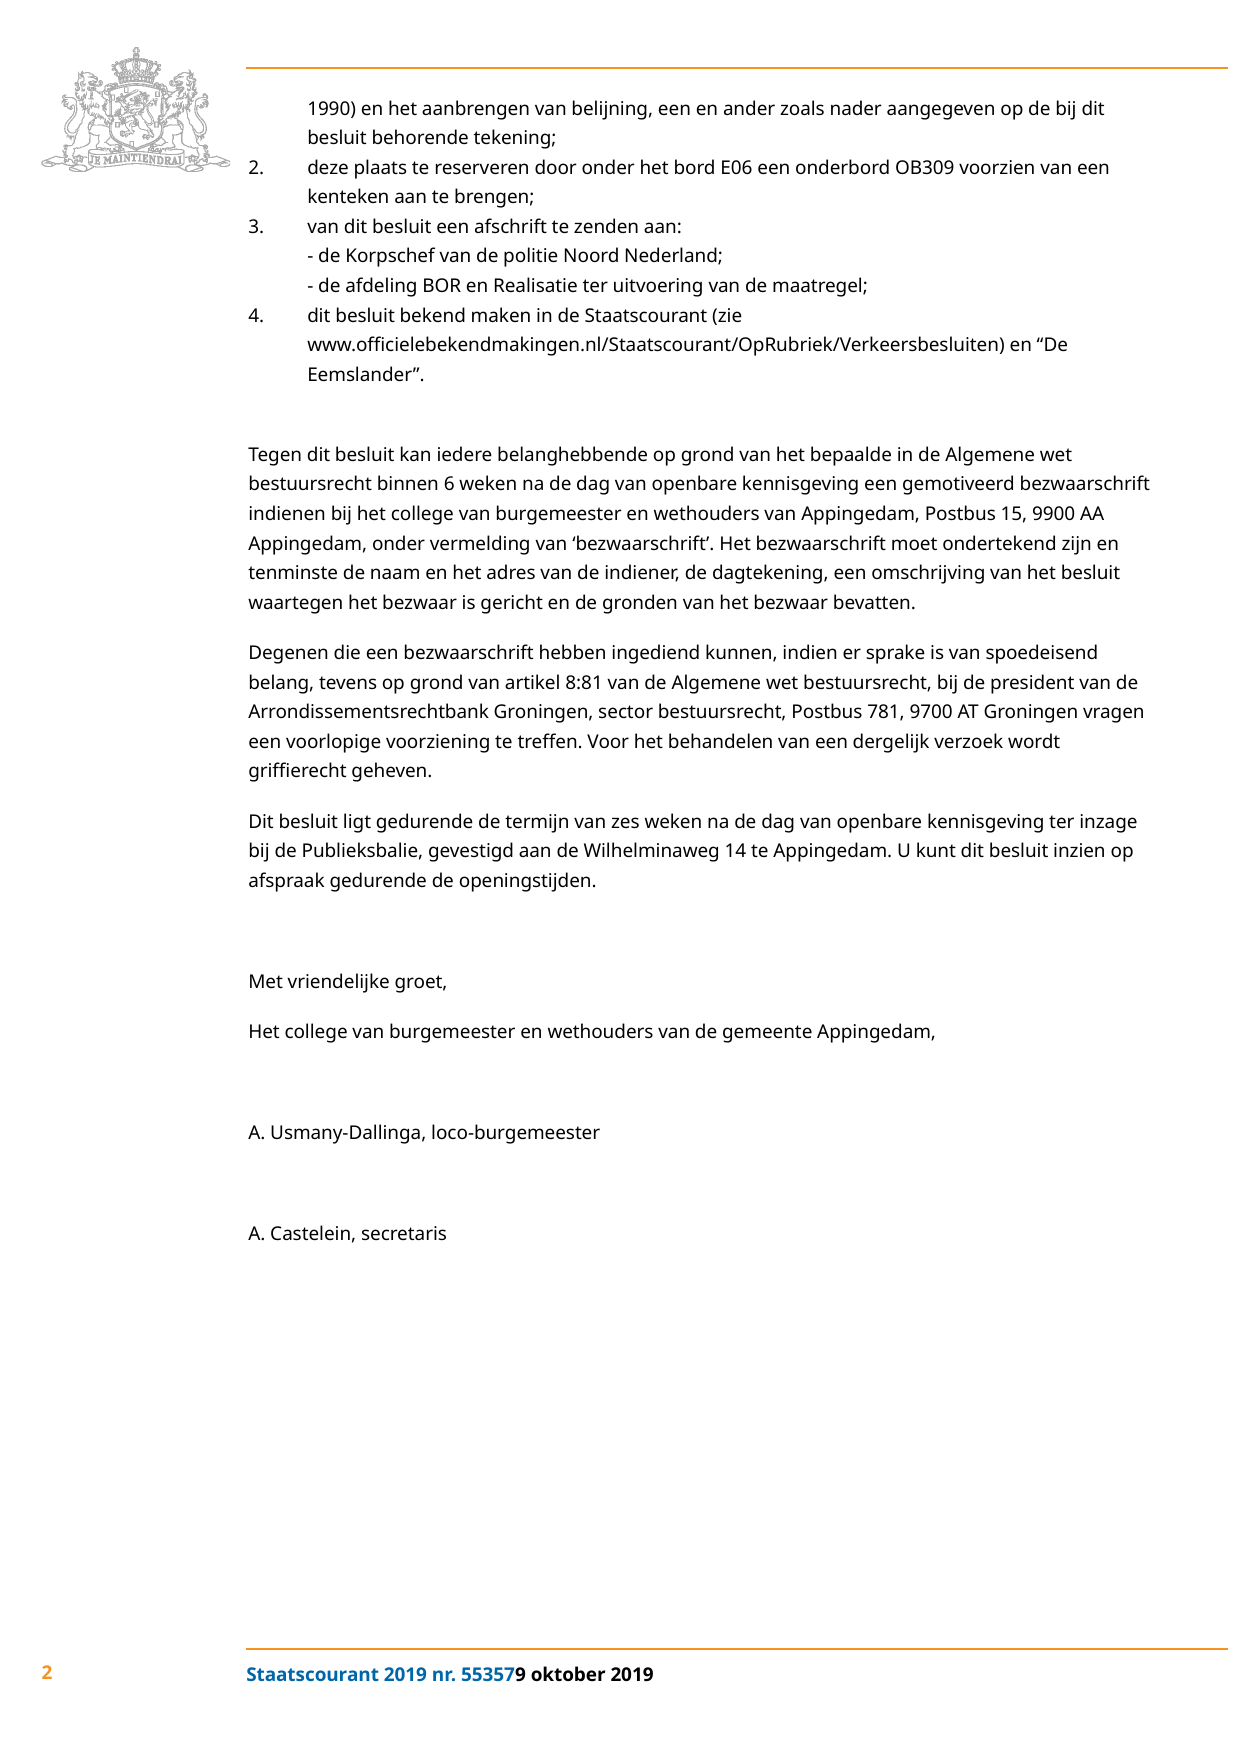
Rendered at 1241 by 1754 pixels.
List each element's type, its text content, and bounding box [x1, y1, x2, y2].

text A. Usmany-Dallinga, loco-burgemeester [248, 1119, 1152, 1145]
list 1990) en het aanbrengen van belijning, een en ander zoals nader aangegeven op de bij dit besluit behorende tekening; [248, 95, 1152, 150]
picture [41, 47, 231, 172]
list van dit besluit een afschrift te zenden aan: [248, 213, 1152, 239]
text Dit besluit ligt gedurende de termijn van zes weken na de dag van openbare kennisgeving ter inzage bij de Publieksbalie, gevestigd aan de Wilhelminaweg 14 te Appingedam. U kunt dit besluit inzien op afspraak gedurende de openingstijden. [248, 808, 1152, 893]
text Tegen dit besluit kan iedere belanghebbende op grond van het bepaalde in de Algemene wet bestuursrecht binnen 6 weken na de dag van openbare kennisgeving een gemotiveerd bezwaarschrift indienen bij het college van burgemeester en wethouders van Appingedam, Postbus 15, 9900 AA Appingedam, onder vermelding van ‘bezwaarschrift’. Het bezwaarschrift moet ondertekend zijn en tenminste de naam en het adres van de indiener, de dagtekening, een omschrijving van het besluit waartegen het bezwaar is gericht en de gronden van het bezwaar bevatten. [248, 441, 1152, 615]
text Degenen die een bezwaarschrift hebben ingediend kunnen, indien er sprake is van spoedeisend belang, tevens op grond van artikel 8:81 van de Algemene wet bestuursrecht, bij de president van de Arrondissementsrechtbank Groningen, sector bestuursrecht, Postbus 781, 9700 AT Groningen vragen een voorlopige voorziening te treffen. Voor het behandelen van een dergelijk verzoek wordt griffierecht geheven. [248, 639, 1152, 783]
list - de Korpschef van de politie Noord Nederland; [248, 243, 1152, 268]
list deze plaats te reserveren door onder het bord E06 een onderbord OB309 voorzien van een kenteken aan te brengen; [248, 154, 1152, 209]
text Met vriendelijke groet, [248, 968, 1152, 994]
text Het college van burgemeester en wethouders van de gemeente Appingedam, [248, 1018, 1152, 1044]
list - de afdeling BOR en Realisatie ter uitvoering van de maatregel; [248, 272, 1152, 298]
list dit besluit bekend maken in de Staatscourant (zie www.officielebekendmakingen.nl/Staatscourant/OpRubriek/Verkeersbesluiten) en “De Eemslander”. [248, 302, 1152, 387]
text A. Castelein, secretaris [248, 1220, 1152, 1246]
